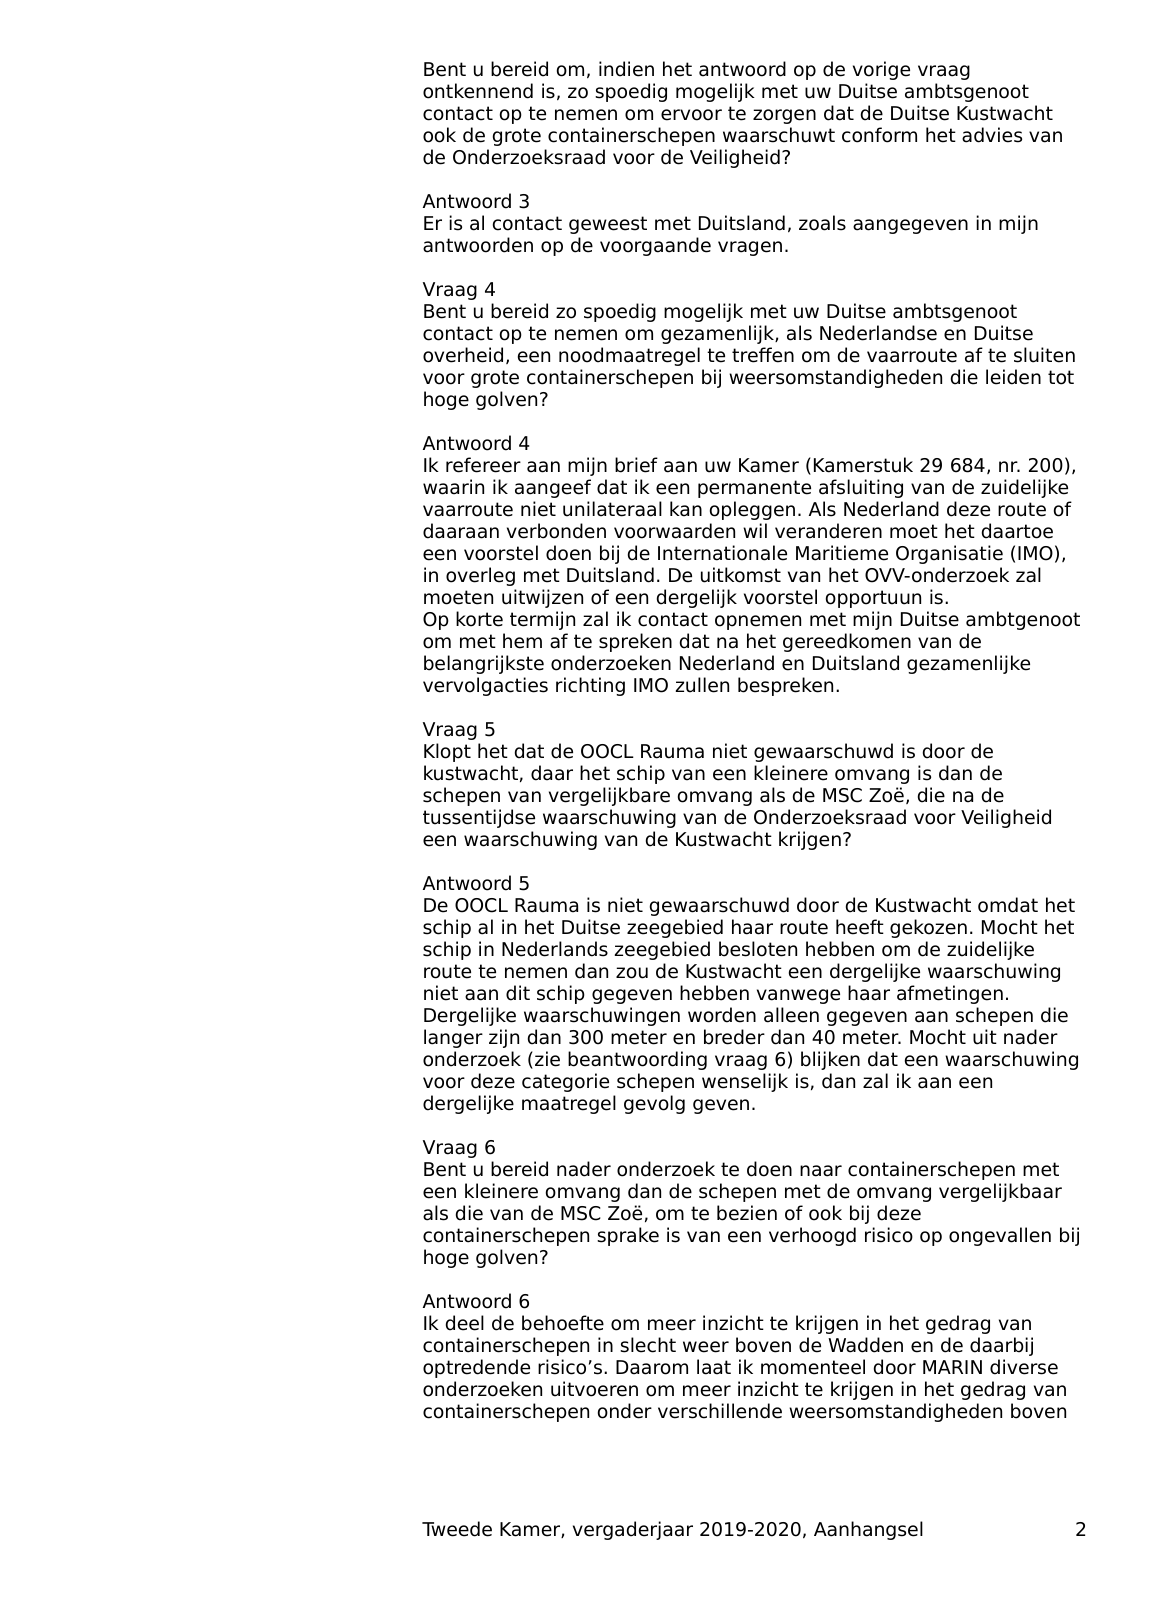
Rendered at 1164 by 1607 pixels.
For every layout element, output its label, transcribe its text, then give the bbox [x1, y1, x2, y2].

text Antwoord 5 [422, 873, 1087, 895]
text Ik deel de behoefte om meer inzicht te krijgen in het gedrag van containerschepen in slecht weer boven de Wadden en de daarbij optredende risico’s. Daarom laat ik momenteel door MARIN diverse onderzoeken uitvoeren om meer inzicht te krijgen in het gedrag van containerschepen onder verschillende weersomstandigheden boven [422, 1313, 1087, 1423]
text Ik refereer aan mijn brief aan uw Kamer (Kamerstuk 29 684, nr. 200), waarin ik aangeef dat ik een permanente afsluiting van de zuidelijke vaarroute niet unilateraal kan opleggen. Als Nederland deze route of daaraan verbonden voorwaarden wil veranderen moet het daartoe een voorstel doen bij de Internationale Maritieme Organisatie (IMO), in overleg met Duitsland. De uitkomst van het OVV-onderzoek zal moeten uitwijzen of een dergelijk voorstel opportuun is. [422, 455, 1087, 609]
text Vraag 4 [422, 279, 1087, 301]
text De OOCL Rauma is niet gewaarschuwd door de Kustwacht omdat het schip al in het Duitse zeegebied haar route heeft gekozen. Mocht het schip in Nederlands zeegebied besloten hebben om de zuidelijke route te nemen dan zou de Kustwacht een dergelijke waarschuwing niet aan dit schip gegeven hebben vanwege haar afmetingen. Dergelijke waarschuwingen worden alleen gegeven aan schepen die langer zijn dan 300 meter en breder dan 40 meter. Mocht uit nader onderzoek (zie beantwoording vraag 6) blijken dat een waarschuwing voor deze categorie schepen wenselijk is, dan zal ik aan een dergelijke maatregel gevolg geven. [422, 895, 1087, 1115]
text Vraag 5 [422, 719, 1087, 741]
text Antwoord 6 [422, 1291, 1087, 1313]
text Antwoord 4 [422, 433, 1087, 455]
text Vraag 6 [422, 1137, 1087, 1159]
text Antwoord 3 [422, 191, 1087, 213]
text Er is al contact geweest met Duitsland, zoals aangegeven in mijn antwoorden op de voorgaande vragen. [422, 213, 1087, 257]
text Bent u bereid om, indien het antwoord op de vorige vraag ontkennend is, zo spoedig mogelijk met uw Duitse ambtsgenoot contact op te nemen om ervoor te zorgen dat de Duitse Kustwacht ook de grote containerschepen waarschuwt conform het advies van de Onderzoeksraad voor de Veiligheid? [422, 59, 1087, 169]
text Klopt het dat de OOCL Rauma niet gewaarschuwd is door de kustwacht, daar het schip van een kleinere omvang is dan de schepen van vergelijkbare omvang als de MSC Zoë, die na de tussentijdse waarschuwing van de Onderzoeksraad voor Veiligheid een waarschuwing van de Kustwacht krijgen? [422, 741, 1087, 851]
text Bent u bereid zo spoedig mogelijk met uw Duitse ambtsgenoot contact op te nemen om gezamenlijk, als Nederlandse en Duitse overheid, een noodmaatregel te treffen om de vaarroute af te sluiten voor grote containerschepen bij weersomstandigheden die leiden tot hoge golven? [422, 301, 1087, 411]
text Op korte termijn zal ik contact opnemen met mijn Duitse ambtgenoot om met hem af te spreken dat na het gereedkomen van de belangrijkste onderzoeken Nederland en Duitsland gezamenlijke vervolgacties richting IMO zullen bespreken. [422, 609, 1087, 697]
text Bent u bereid nader onderzoek te doen naar containerschepen met een kleinere omvang dan de schepen met de omvang vergelijkbaar als die van de MSC Zoë, om te bezien of ook bij deze containerschepen sprake is van een verhoogd risico op ongevallen bij hoge golven? [422, 1159, 1087, 1269]
